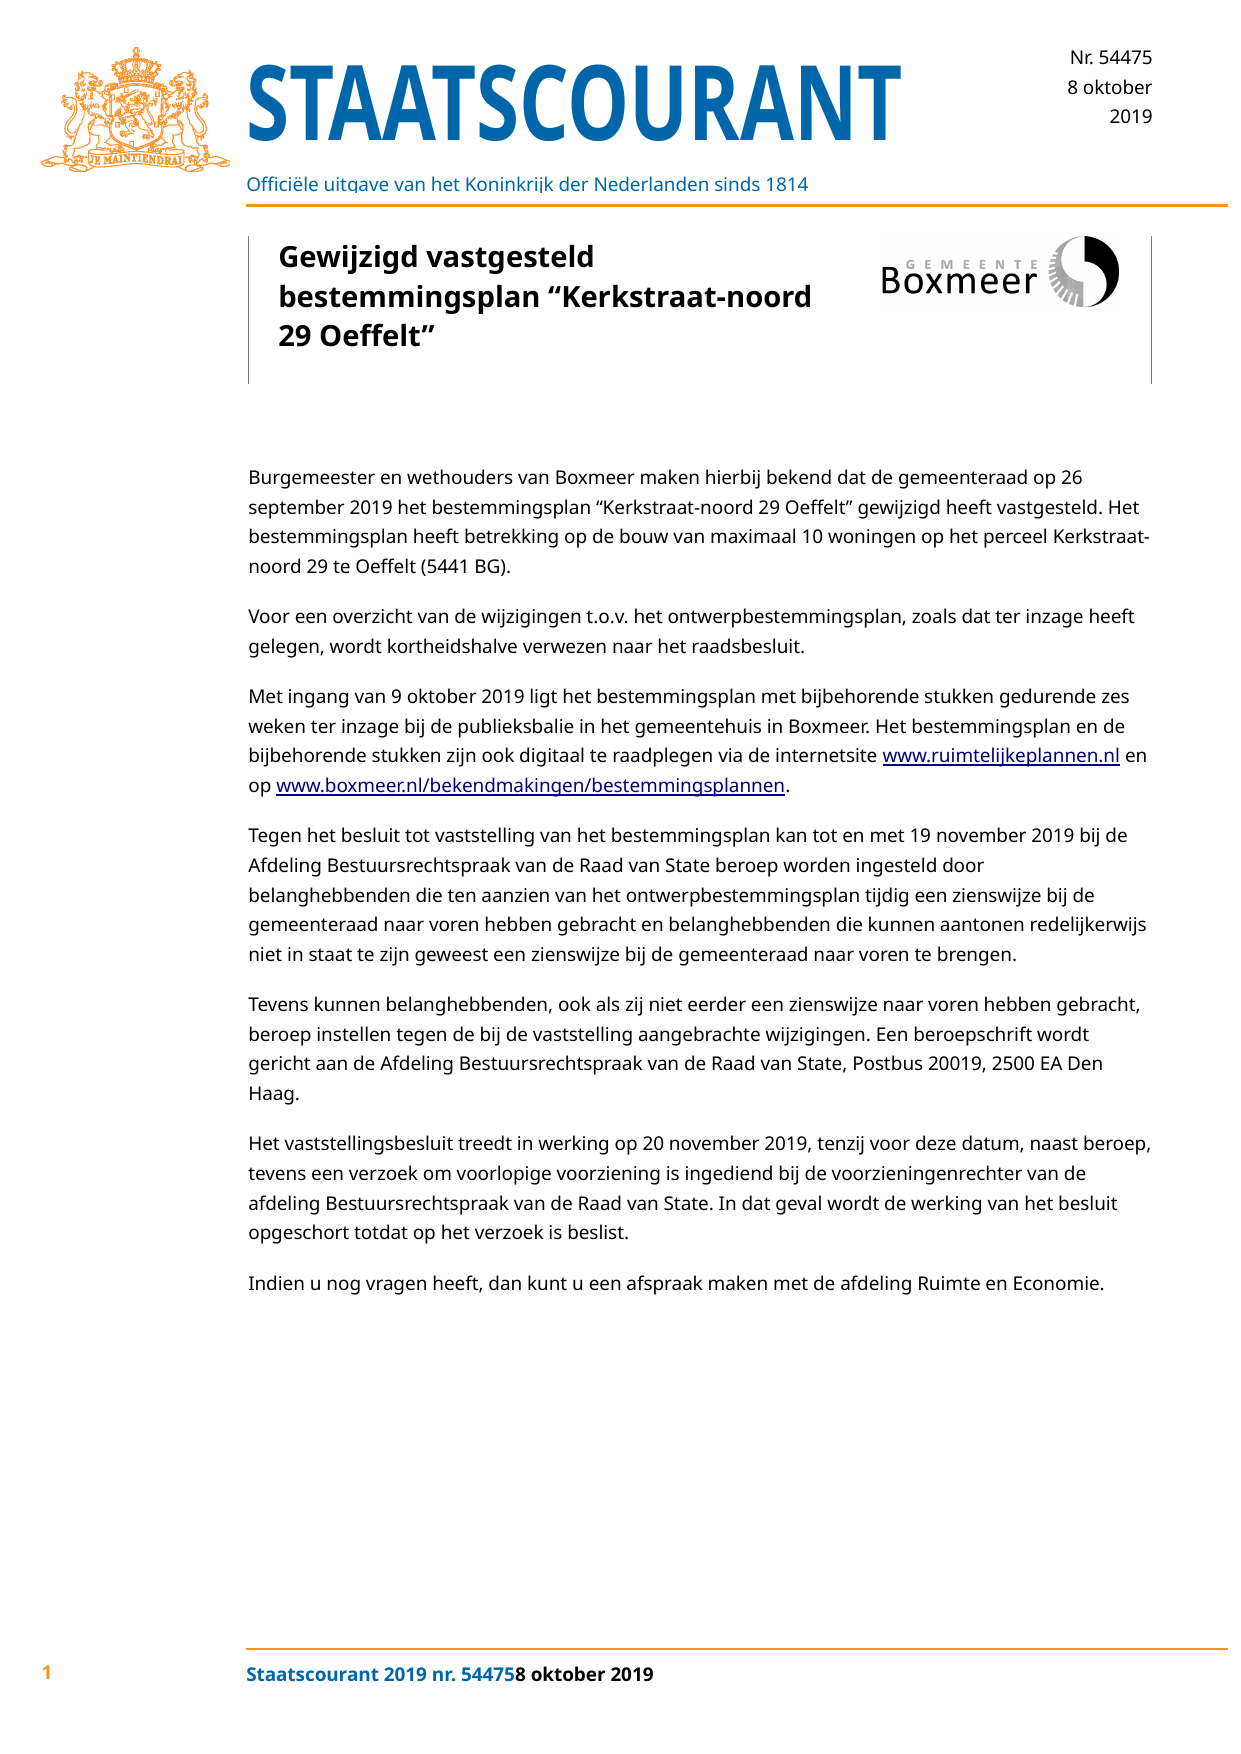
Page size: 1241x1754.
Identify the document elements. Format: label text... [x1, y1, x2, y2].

text Burgemeester en wethouders van Boxmeer maken hierbij bekend dat de gemeenteraad op 26 september 2019 het bestemmingsplan “Kerkstraat-noord 29 Oeffelt” gewijzigd heeft vastgesteld. Het bestemmingsplan heeft betrekking op de bouw van maximaal 10 woningen op het perceel Kerkstraat-noord 29 te Oeffelt (5441 BG). [248, 464, 1152, 579]
text Tevens kunnen belanghebbenden, ook als zij niet eerder een zienswijze naar voren hebben gebracht, beroep instellen tegen de bij de vaststelling aangebrachte wijzigingen. Een beroepschrift wordt gericht aan de Afdeling Bestuursrechtspraak van de Raad van State, Postbus 20019, 2500 EA Den Haag. [248, 991, 1152, 1106]
text Tegen het besluit tot vaststelling van het bestemmingsplan kan tot en met 19 november 2019 bij de Afdeling Bestuursrechtspraak van de Raad van State beroep worden ingesteld door belanghebbenden die ten aanzien van het ontwerpbestemmingsplan tijdig een zienswijze bij de gemeenteraad naar voren hebben gebracht en belanghebbenden die kunnen aantonen redelijkerwijs niet in staat te zijn geweest een zienswijze bij de gemeenteraad naar voren te brengen. [248, 823, 1152, 967]
text Voor een overzicht van de wijzigingen t.o.v. het ontwerpbestemmingsplan, zoals dat ter inzage heeft gelegen, wordt kortheidshalve verwezen naar het raadsbesluit. [248, 603, 1152, 659]
table_header [850, 236, 1151, 384]
text Het vaststellingsbesluit treedt in werking op 20 november 2019, tenzij voor deze datum, naast beroep, tevens een verzoek om voorlopige voorziening is ingediend bij de voorzieningenrechter van de afdeling Bestuursrechtspraak van de Raad van State. In dat geval wordt de werking van het besluit opgeschort totdat op het verzoek is beslist. [248, 1131, 1152, 1245]
picture [41, 47, 231, 172]
text Indien u nog vragen heeft, dan kunt u een afspraak maken met de afdeling Ruimte en Economie. [248, 1270, 1152, 1296]
picture [882, 236, 1119, 307]
text Met ingang van 9 oktober 2019 ligt het bestemmingsplan met bijbehorende stukken gedurende zes weken ter inzage bij de publieksbalie in het gemeentehuis in Boxmeer. Het bestemmingsplan en de bijbehorende stukken zijn ook digitaal te raadplegen via de internetsite www.ruimtelijkeplannen.nl en op www.boxmeer.nl/bekendmakingen/bestemmingsplannen. [248, 683, 1152, 798]
table_header Gewijzigd vastgesteld bestemmingsplan “Kerkstraat-noord 29 Oeffelt” [249, 236, 850, 384]
